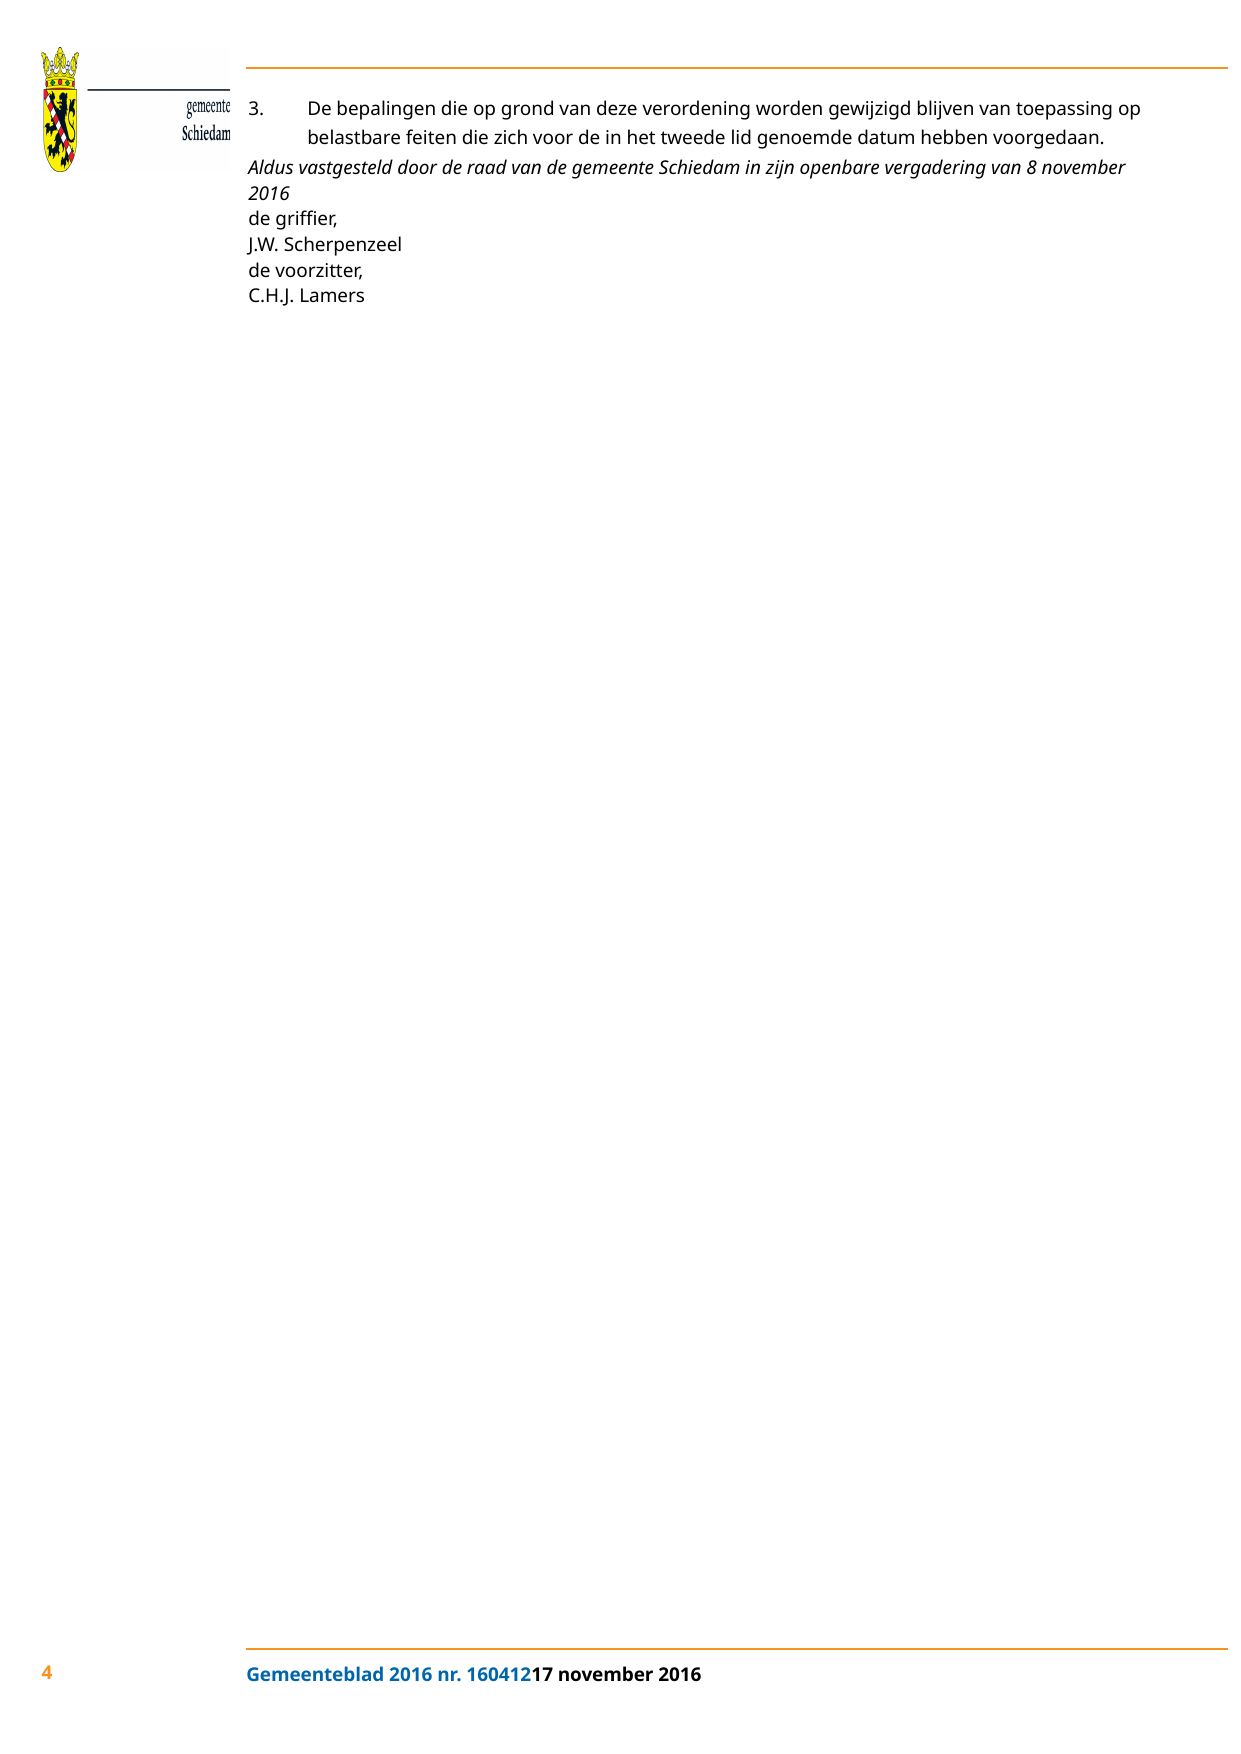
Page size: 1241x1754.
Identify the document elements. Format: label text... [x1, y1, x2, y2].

list De bepalingen die op grond van deze verordening worden gewijzigd blijven van toepassing op belastbare feiten die zich voor de in het tweede lid genoemde datum hebben voorgedaan. [248, 95, 1152, 150]
text J.W. Scherpenzeel [248, 231, 1152, 257]
text C.H.J. Lamers [248, 283, 1152, 308]
picture [41, 47, 231, 172]
text de griffier, [248, 205, 1152, 231]
text Aldus vastgesteld door de raad van de gemeente Schiedam in zijn openbare vergadering van 8 november 2016 [248, 154, 1152, 205]
text de voorzitter, [248, 257, 1152, 283]
